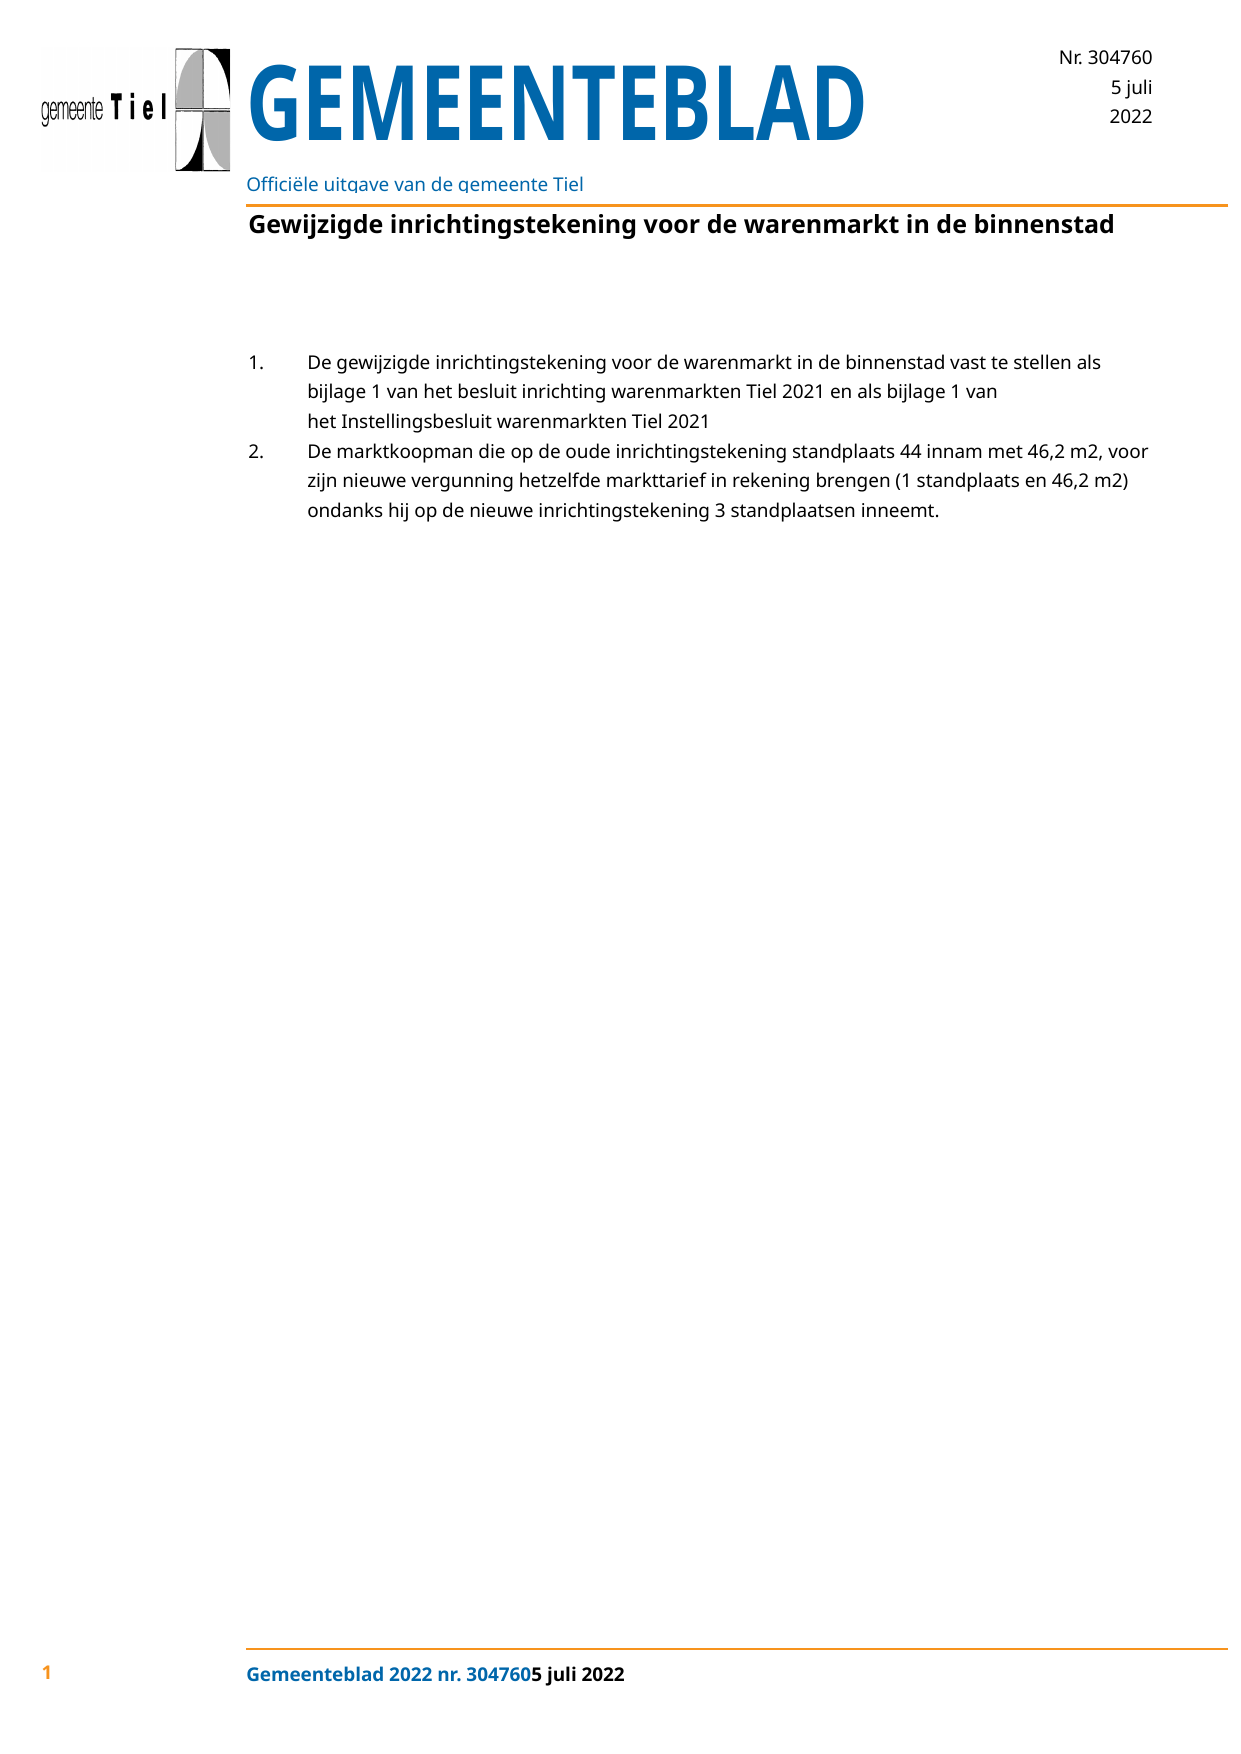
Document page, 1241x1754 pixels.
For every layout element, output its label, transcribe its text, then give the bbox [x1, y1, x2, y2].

list De marktkoopman die op de oude inrichtingstekening standplaats 44 innam met 46,2 m2, voor zijn nieuwe vergunning hetzelfde markttarief in rekening brengen (1 standplaats en 46,2 m2) ondanks hij op de nieuwe inrichtingstekening 3 standplaatsen inneemt. [248, 438, 1152, 523]
list De gewijzigde inrichtingstekening voor de warenmarkt in de binnenstad vast te stellen als bijlage 1 van het besluit inrichting warenmarkten Tiel 2021 en als bijlage 1 van het Instellingsbesluit warenmarkten Tiel 2021 [248, 349, 1152, 434]
picture [41, 47, 231, 172]
text Gewijzigde inrichtingstekening voor de warenmarkt in de binnenstad [248, 207, 1152, 241]
